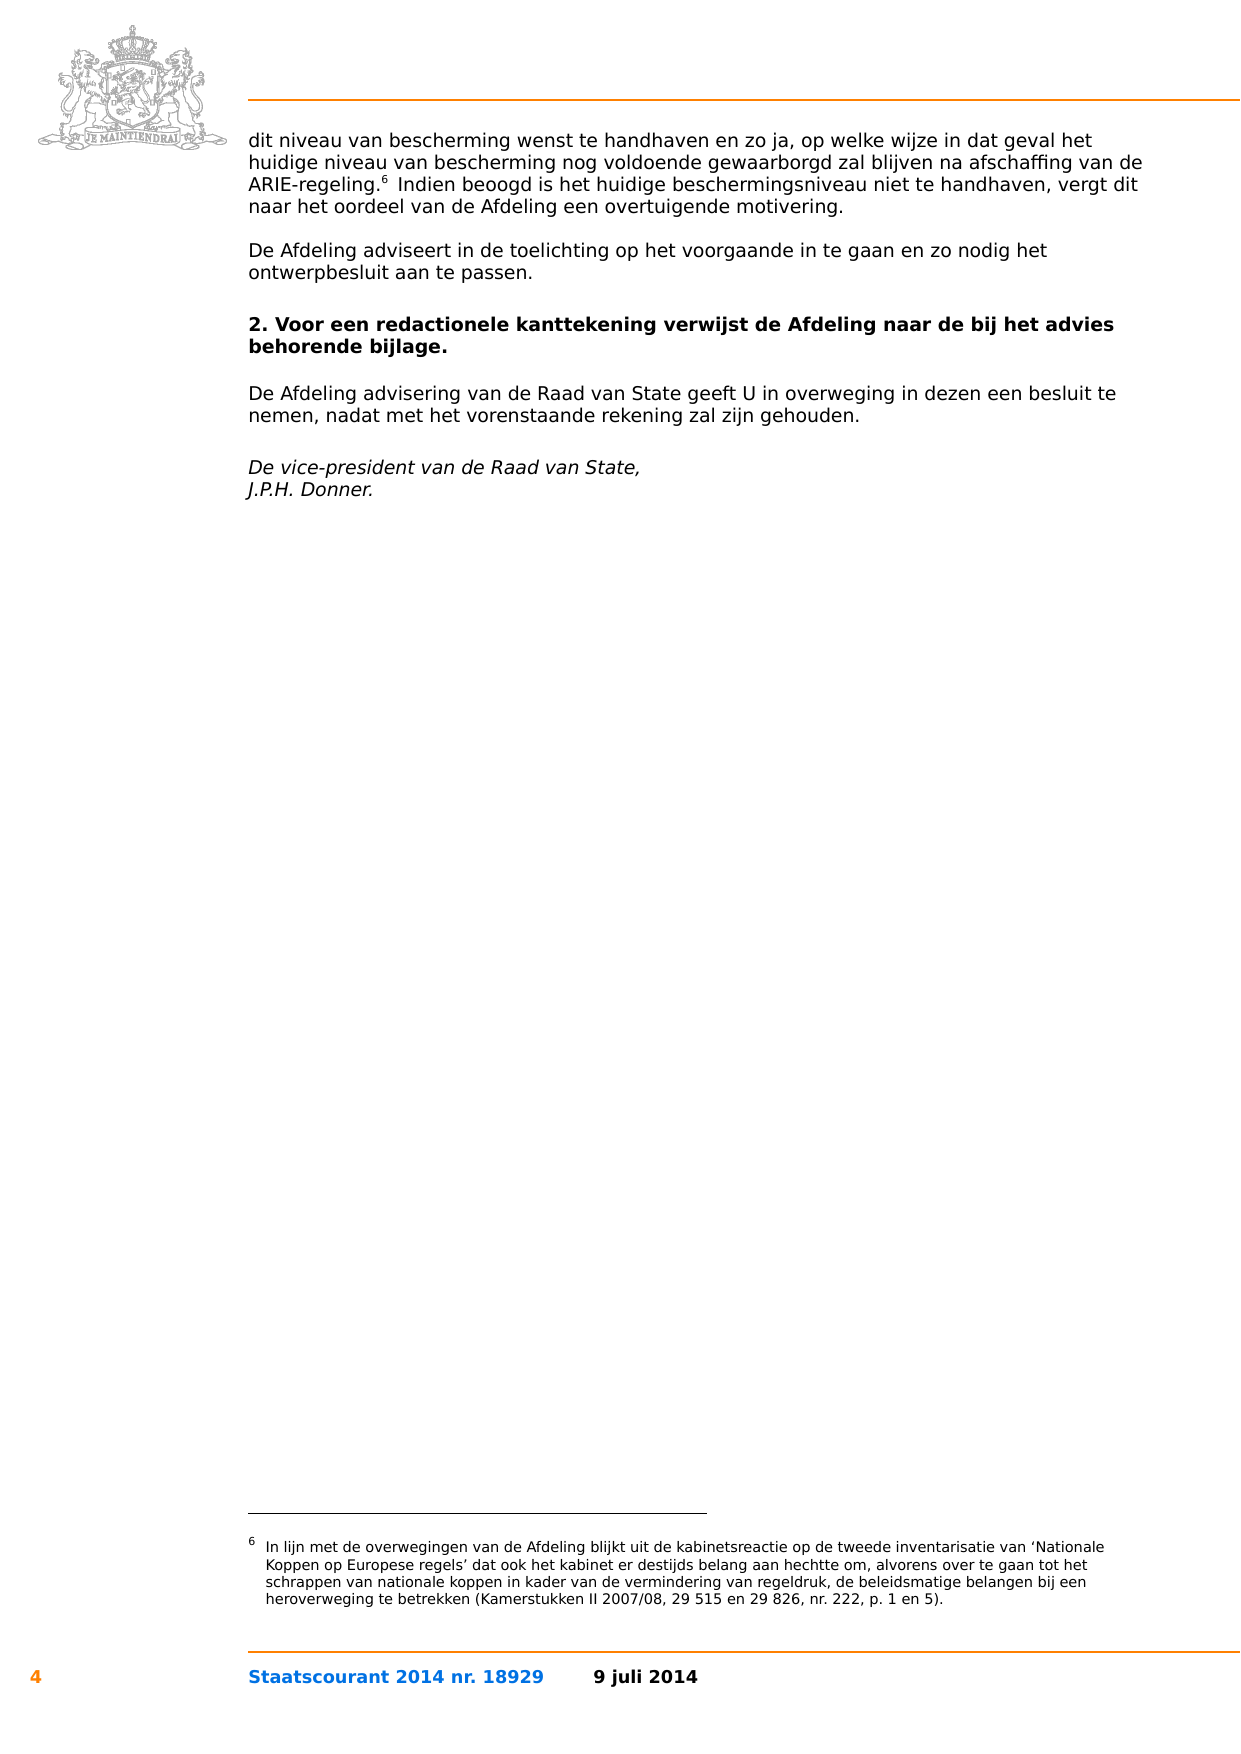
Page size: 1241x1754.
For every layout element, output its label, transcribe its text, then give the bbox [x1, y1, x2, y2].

text De vice-president van de Raad van State, J.P.H. Donner. [248, 457, 1163, 501]
picture [38, 25, 227, 150]
text De Afdeling adviseert in de toelichting op het voorgaande in te gaan en zo nodig het ontwerpbesluit aan te passen. [248, 240, 1163, 284]
text In lijn met de overwegingen van de Afdeling blijkt uit de kabinetsreactie op de tweede inventarisatie van ‘Nationale Koppen op Europese regels’ dat ook het kabinet er destijds belang aan hechtte om, alvorens over te gaan tot het schrappen van nationale koppen in kader van de vermindering van regeldruk, de beleidsmatige belangen bij een heroverweging te betrekken (Kamerstukken II 2007/08, 29 515 en 29 826, nr. 222, p. 1 en 5). [248, 1535, 1163, 1608]
text De Afdeling advisering van de Raad van State geeft U in overweging in dezen een besluit te nemen, nadat met het vorenstaande rekening zal zijn gehouden. [248, 383, 1163, 427]
subtitle 2. Voor een redactionele kanttekening verwijst de Afdeling naar de bij het advies behorende bijlage. [248, 314, 1163, 358]
text dit niveau van bescherming wenst te handhaven en zo ja, op welke wijze in dat geval het huidige niveau van bescherming nog voldoende gewaarborgd zal blijven na afschaffing van de ARIE-regeling. Indien beoogd is het huidige beschermingsniveau niet te handhaven, vergt dit naar het oordeel van de Afdeling een overtuigende motivering. [248, 130, 1163, 218]
